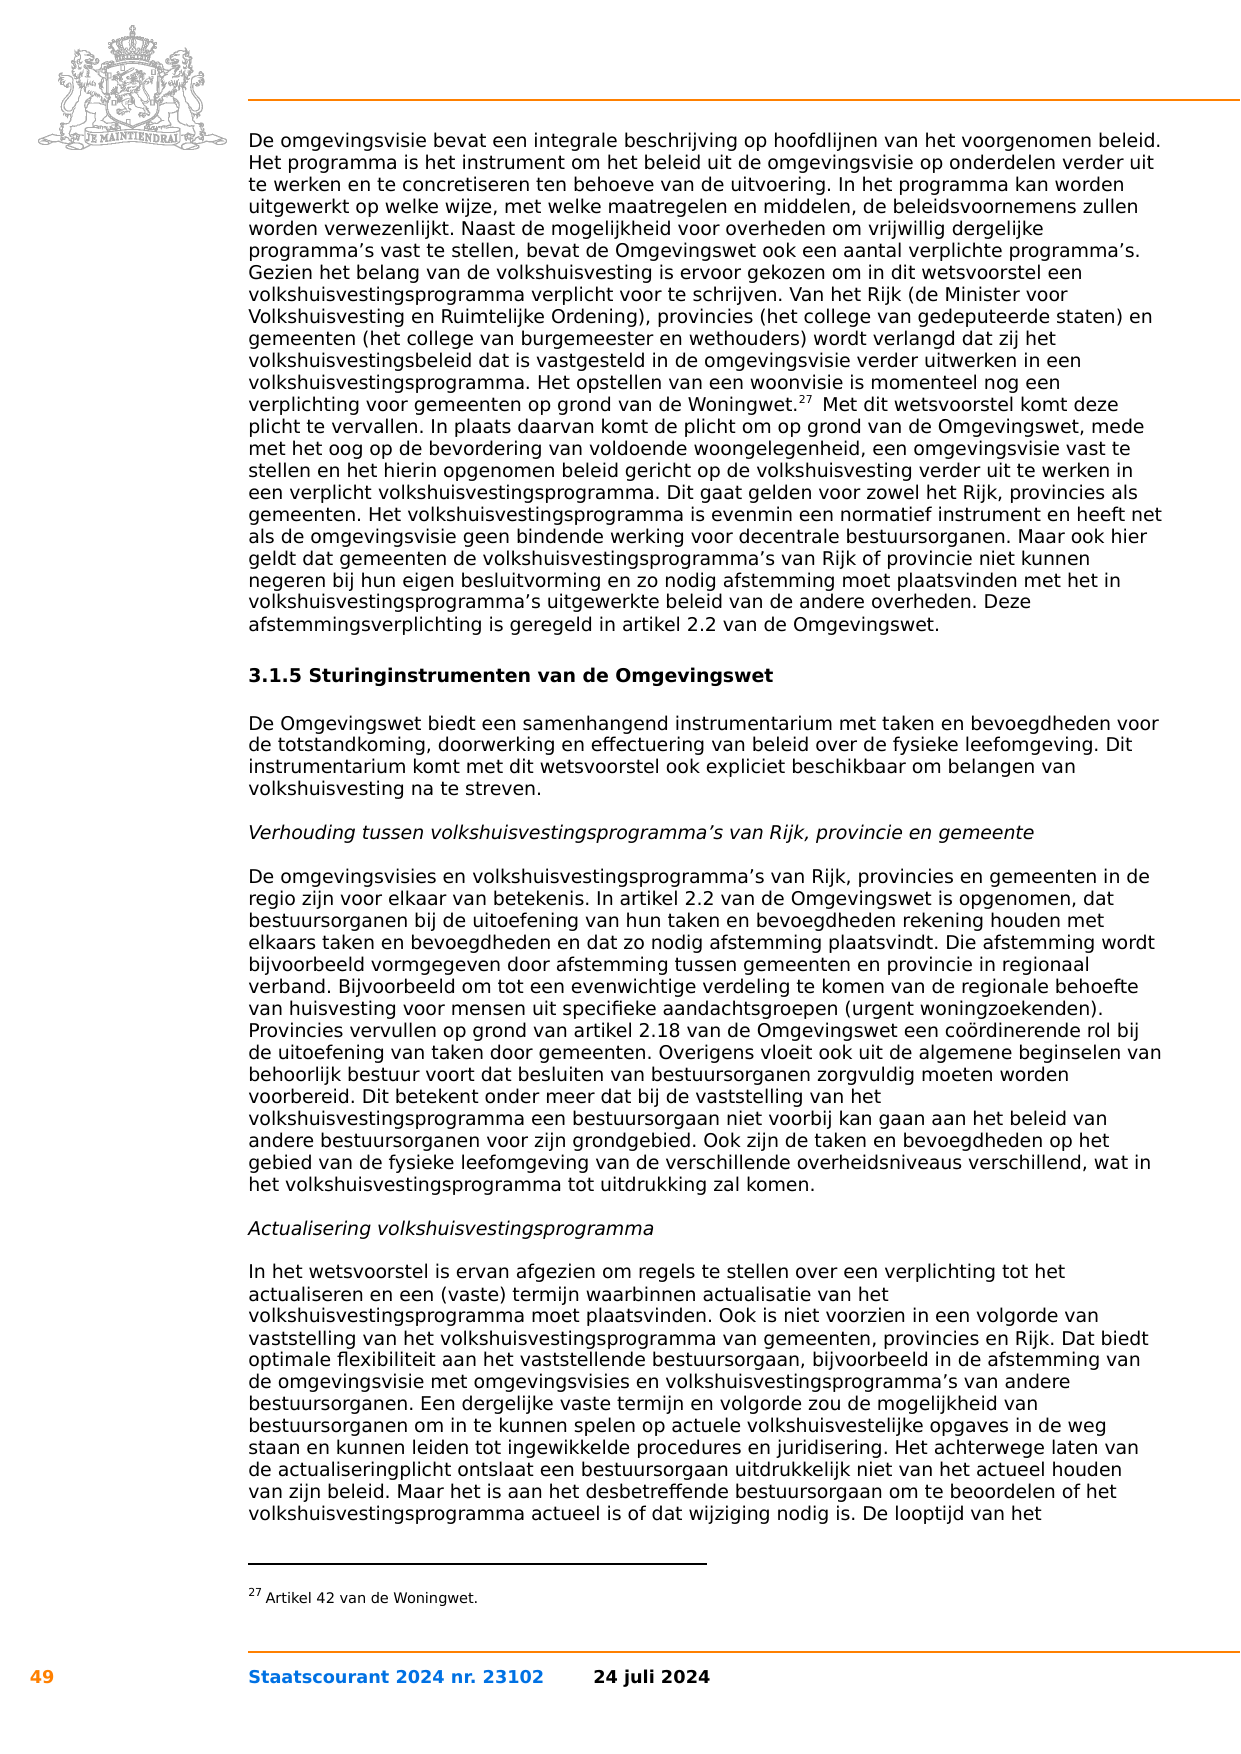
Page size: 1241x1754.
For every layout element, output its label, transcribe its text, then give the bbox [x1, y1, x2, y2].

subtitle 3.1.5 Sturinginstrumenten van de Omgevingswet [248, 665, 1163, 687]
subtitle Actualisering volkshuisvestingsprogramma [248, 1218, 1163, 1239]
text Artikel 42 van de Woningwet. [248, 1586, 1163, 1608]
text De omgevingsvisies en volkshuisvestingsprogramma’s van Rijk, provincies en gemeenten in de regio zijn voor elkaar van betekenis. In artikel 2.2 van de Omgevingswet is opgenomen, dat bestuursorganen bij de uitoefening van hun taken en bevoegdheden rekening houden met elkaars taken en bevoegdheden en dat zo nodig afstemming plaatsvindt. Die afstemming wordt bijvoorbeeld vormgegeven door afstemming tussen gemeenten en provincie in regionaal verband. Bijvoorbeeld om tot een evenwichtige verdeling te komen van de regionale behoefte van huisvesting voor mensen uit specifieke aandachtsgroepen (urgent woningzoekenden). Provincies vervullen op grond van artikel 2.18 van de Omgevingswet een coördinerende rol bij de uitoefening van taken door gemeenten. Overigens vloeit ook uit de algemene beginselen van behoorlijk bestuur voort dat besluiten van bestuursorganen zorgvuldig moeten worden voorbereid. Dit betekent onder meer dat bij de vaststelling van het volkshuisvestingsprogramma een bestuursorgaan niet voorbij kan gaan aan het beleid van andere bestuursorganen voor zijn grondgebied. Ook zijn de taken en bevoegdheden op het gebied van de fysieke leefomgeving van de verschillende overheidsniveaus verschillend, wat in het volkshuisvestingsprogramma tot uitdrukking zal komen. [248, 866, 1163, 1196]
text In het wetsvoorstel is ervan afgezien om regels te stellen over een verplichting tot het actualiseren en een (vaste) termijn waarbinnen actualisatie van het volkshuisvestingsprogramma moet plaatsvinden. Ook is niet voorzien in een volgorde van vaststelling van het volkshuisvestingsprogramma van gemeenten, provincies en Rijk. Dat biedt optimale flexibiliteit aan het vaststellende bestuursorgaan, bijvoorbeeld in de afstemming van de omgevingsvisie met omgevingsvisies en volkshuisvestingsprogramma’s van andere bestuursorganen. Een dergelijke vaste termijn en volgorde zou de mogelijkheid van bestuursorganen om in te kunnen spelen op actuele volkshuisvestelijke opgaves in de weg staan en kunnen leiden tot ingewikkelde procedures en juridisering. Het achterwege laten van de actualiseringplicht ontslaat een bestuursorgaan uitdrukkelijk niet van het actueel houden van zijn beleid. Maar het is aan het desbetreffende bestuursorgaan om te beoordelen of het volkshuisvestingsprogramma actueel is of dat wijziging nodig is. De looptijd van het [248, 1261, 1163, 1525]
picture [38, 25, 227, 150]
subtitle Verhouding tussen volkshuisvestingsprogramma’s van Rijk, provincie en gemeente [248, 822, 1163, 844]
text De omgevingsvisie bevat een integrale beschrijving op hoofdlijnen van het voorgenomen beleid. Het programma is het instrument om het beleid uit de omgevingsvisie op onderdelen verder uit te werken en te concretiseren ten behoeve van de uitvoering. In het programma kan worden uitgewerkt op welke wijze, met welke maatregelen en middelen, de beleidsvoornemens zullen worden verwezenlijkt. Naast de mogelijkheid voor overheden om vrijwillig dergelijke programma’s vast te stellen, bevat de Omgevingswet ook een aantal verplichte programma’s. Gezien het belang van de volkshuisvesting is ervoor gekozen om in dit wetsvoorstel een volkshuisvestingsprogramma verplicht voor te schrijven. Van het Rijk (de Minister voor Volkshuisvesting en Ruimtelijke Ordening), provincies (het college van gedeputeerde staten) en gemeenten (het college van burgemeester en wethouders) wordt verlangd dat zij het volkshuisvestingsbeleid dat is vastgesteld in de omgevingsvisie verder uitwerken in een volkshuisvestingsprogramma. Het opstellen van een woonvisie is momenteel nog een verplichting voor gemeenten op grond van de Woningwet. Met dit wetsvoorstel komt deze plicht te vervallen. In plaats daarvan komt de plicht om op grond van de Omgevingswet, mede met het oog op de bevordering van voldoende woongelegenheid, een omgevingsvisie vast te stellen en het hierin opgenomen beleid gericht op de volkshuisvesting verder uit te werken in een verplicht volkshuisvestingsprogramma. Dit gaat gelden voor zowel het Rijk, provincies als gemeenten. Het volkshuisvestingsprogramma is evenmin een normatief instrument en heeft net als de omgevingsvisie geen bindende werking voor decentrale bestuursorganen. Maar ook hier geldt dat gemeenten de volkshuisvestingsprogramma’s van Rijk of provincie niet kunnen negeren bij hun eigen besluitvorming en zo nodig afstemming moet plaatsvinden met het in volkshuisvestingsprogramma’s uitgewerkte beleid van de andere overheden. Deze afstemmingsverplichting is geregeld in artikel 2.2 van de Omgevingswet. [248, 130, 1163, 635]
text De Omgevingswet biedt een samenhangend instrumentarium met taken en bevoegdheden voor de totstandkoming, doorwerking en effectuering van beleid over de fysieke leefomgeving. Dit instrumentarium komt met dit wetsvoorstel ook expliciet beschikbaar om belangen van volkshuisvesting na te streven. [248, 712, 1163, 800]
